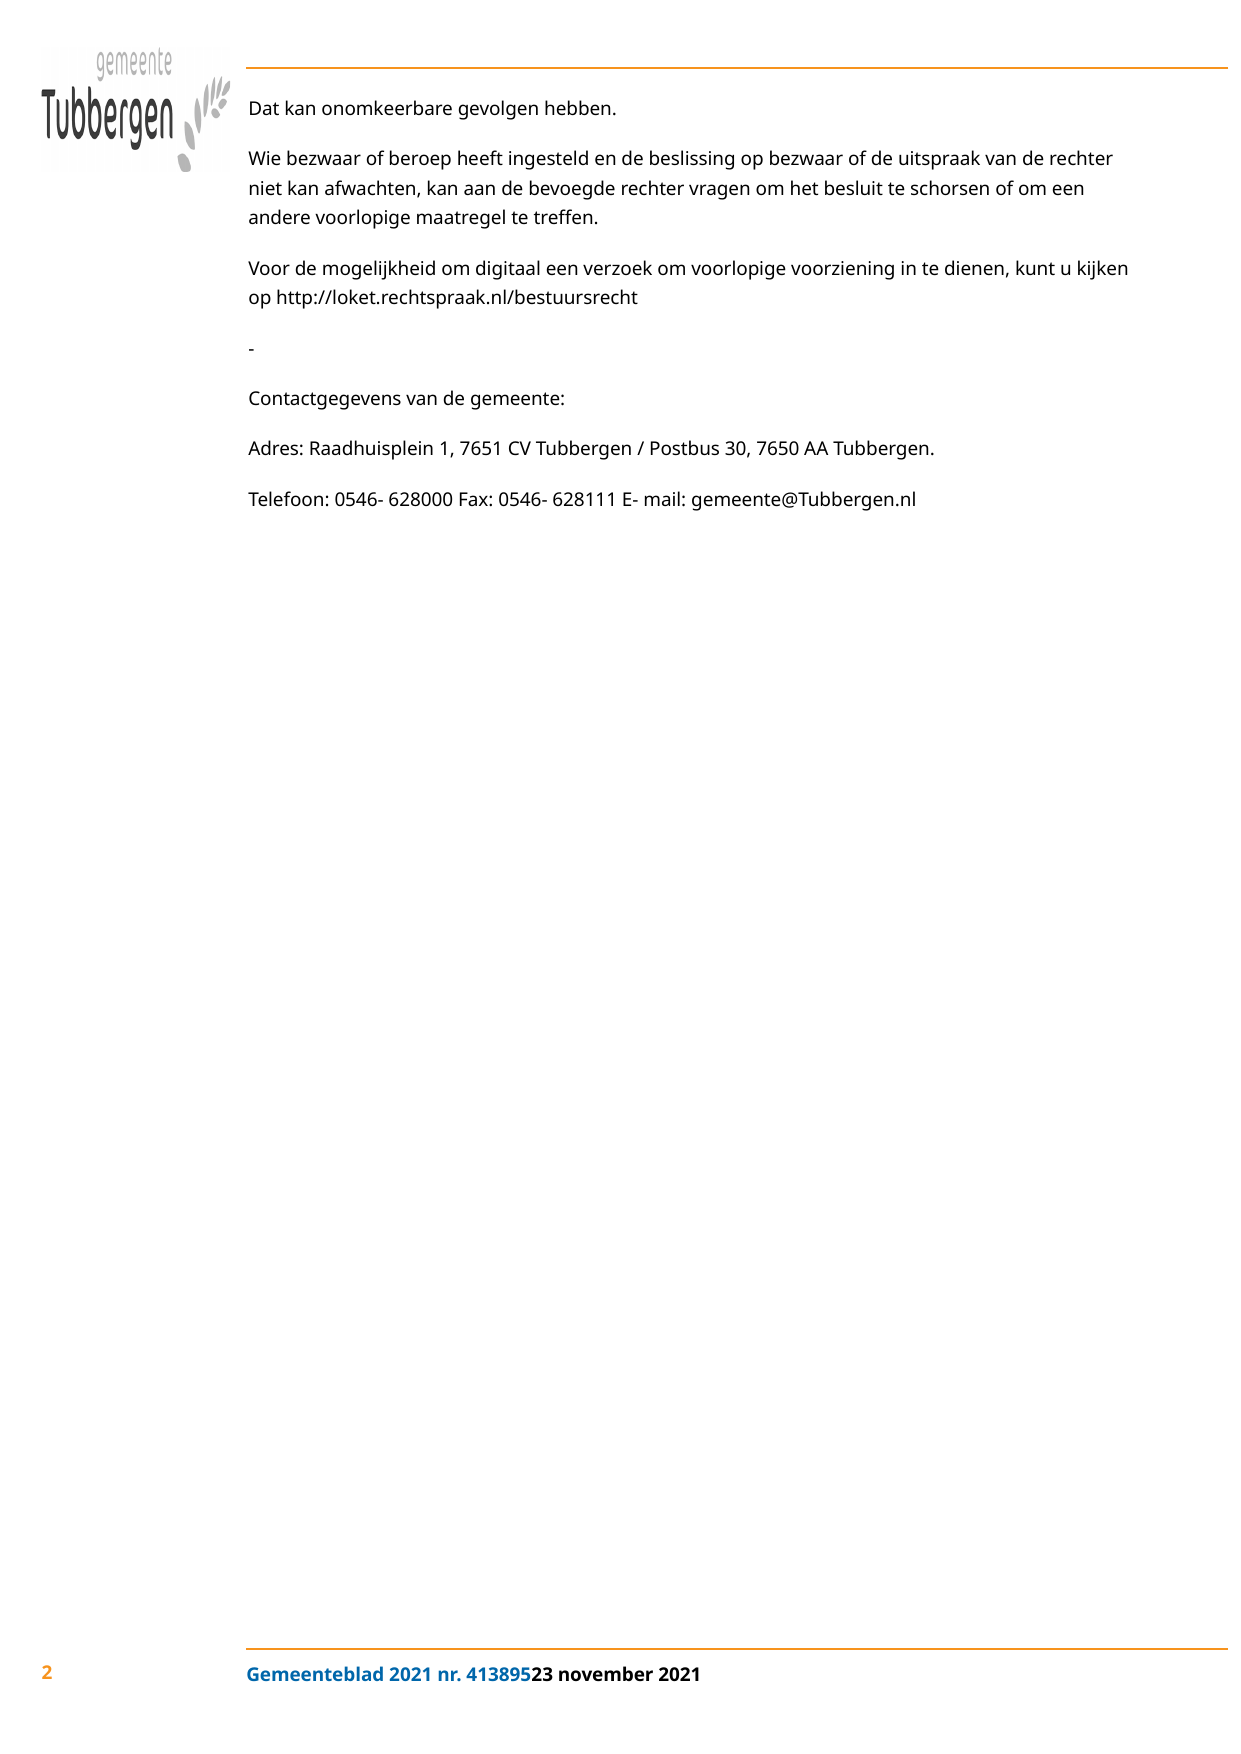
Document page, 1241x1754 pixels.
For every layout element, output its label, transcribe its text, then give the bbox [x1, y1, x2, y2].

text Contactgegevens van de gemeente: [248, 385, 1152, 411]
text Telefoon: 0546- 628000 Fax: 0546- 628111 E- mail: gemeente@Tubbergen.nl [248, 486, 1152, 512]
text Wie bezwaar of beroep heeft ingesteld en de beslissing op bezwaar of de uitspraak van de rechter niet kan afwachten, kan aan de bevoegde rechter vragen om het besluit te schorsen of om een andere voorlopige maatregel te treffen. [248, 145, 1152, 230]
text Voor de mogelijkheid om digitaal een verzoek om voorlopige voorziening in te dienen, kunt u kijken op http://loket.rechtspraak.nl/bestuursrecht [248, 255, 1152, 310]
text - [248, 335, 1152, 361]
text Adres: Raadhuisplein 1, 7651 CV Tubbergen / Postbus 30, 7650 AA Tubbergen. [248, 436, 1152, 461]
picture [41, 47, 231, 172]
text Dat kan onomkeerbare gevolgen hebben. [248, 95, 1152, 121]
